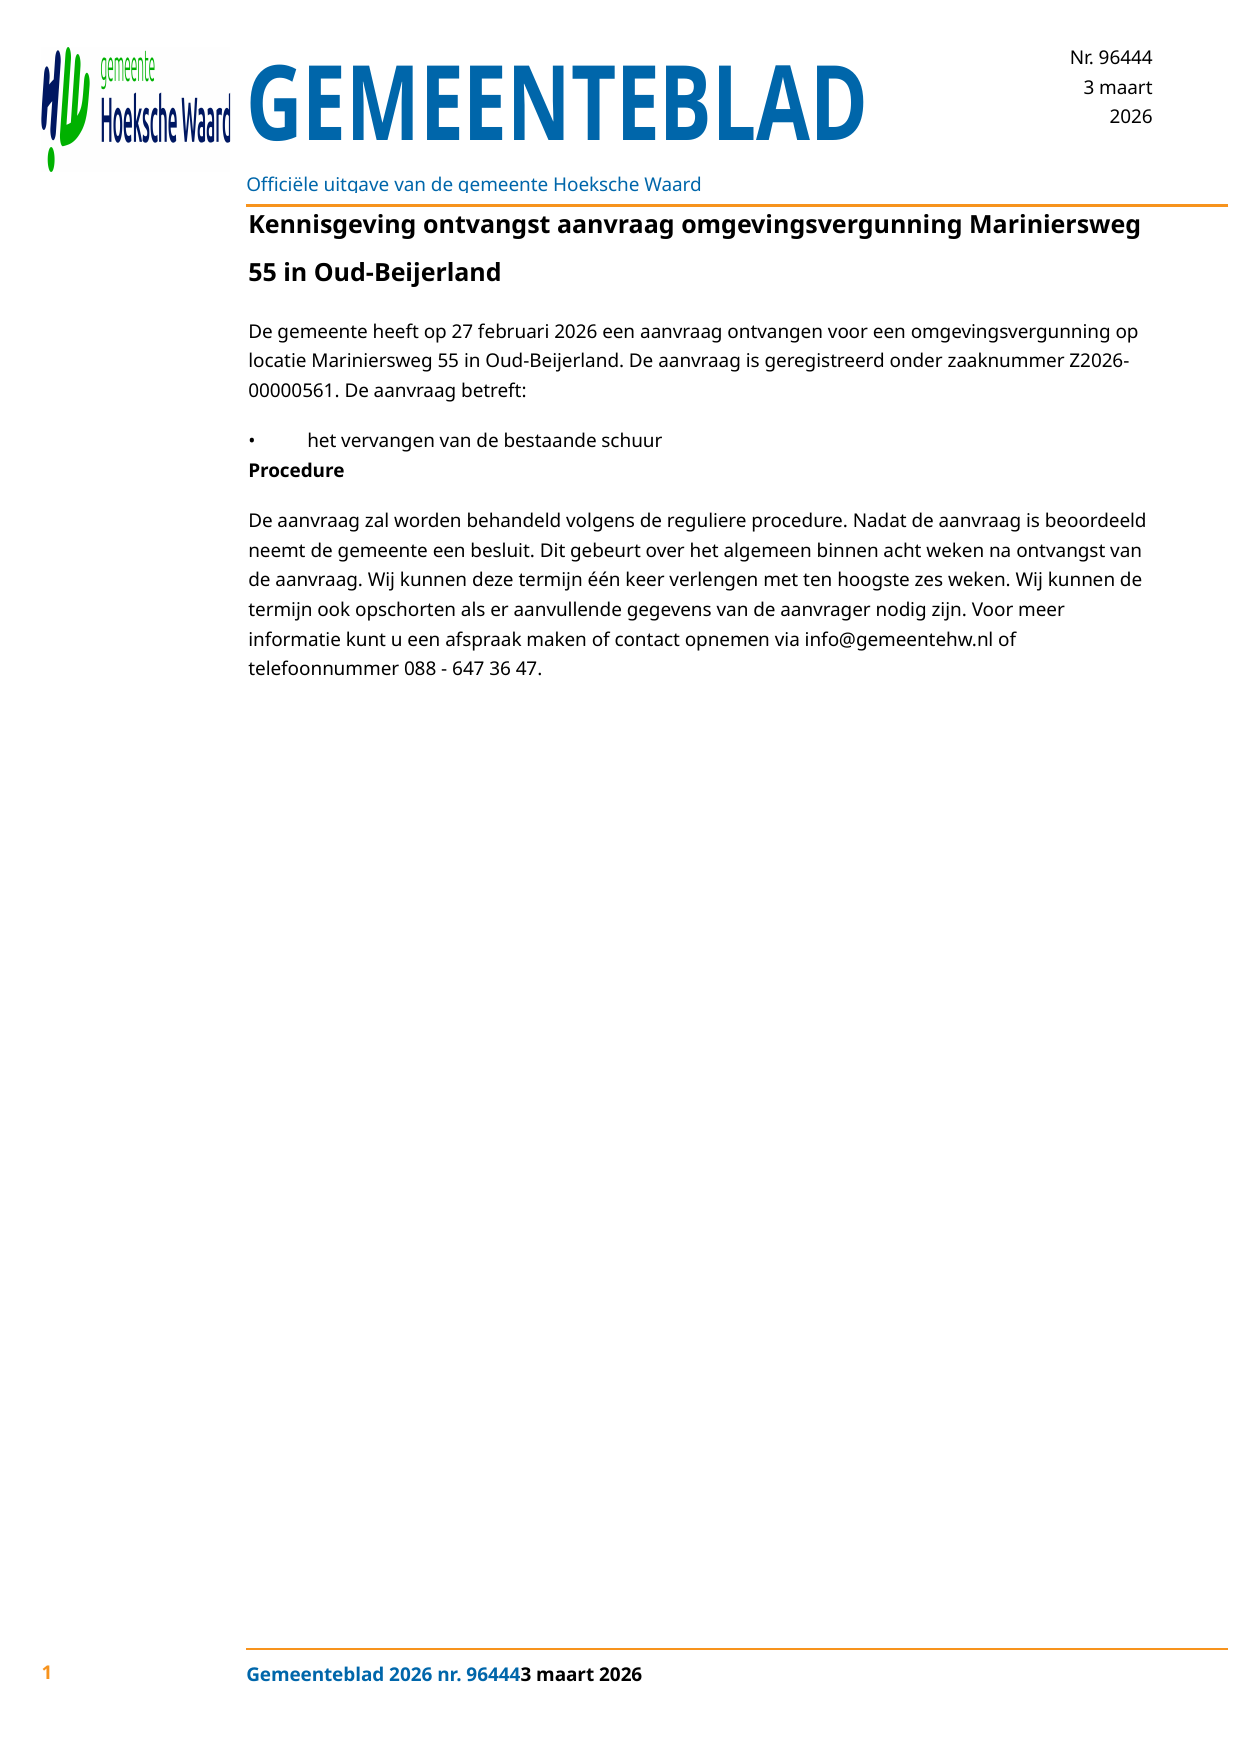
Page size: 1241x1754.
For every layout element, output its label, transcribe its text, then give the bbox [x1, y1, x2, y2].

picture [41, 47, 231, 172]
text Procedure [248, 457, 1152, 483]
list het vervangen van de bestaande schuur [248, 427, 1152, 453]
text Kennisgeving ontvangst aanvraag omgevingsvergunning Mariniersweg 55 in Oud-Beijerland [248, 207, 1152, 288]
text De aanvraag zal worden behandeld volgens de reguliere procedure. Nadat de aanvraag is beoordeeld neemt de gemeente een besluit. Dit gebeurt over het algemeen binnen acht weken na ontvangst van de aanvraag. Wij kunnen deze termijn één keer verlengen met ten hoogste zes weken. Wij kunnen de termijn ook opschorten als er aanvullende gegevens van de aanvrager nodig zijn. Voor meer informatie kunt u een afspraak maken of contact opnemen via info@gemeentehw.nl of telefoonnummer 088 - 647 36 47. [248, 507, 1152, 681]
text De gemeente heeft op 27 februari 2026 een aanvraag ontvangen voor een omgevingsvergunning op locatie Mariniersweg 55 in Oud-Beijerland. De aanvraag is geregistreerd onder zaaknummer Z2026-00000561. De aanvraag betreft: [248, 318, 1152, 403]
